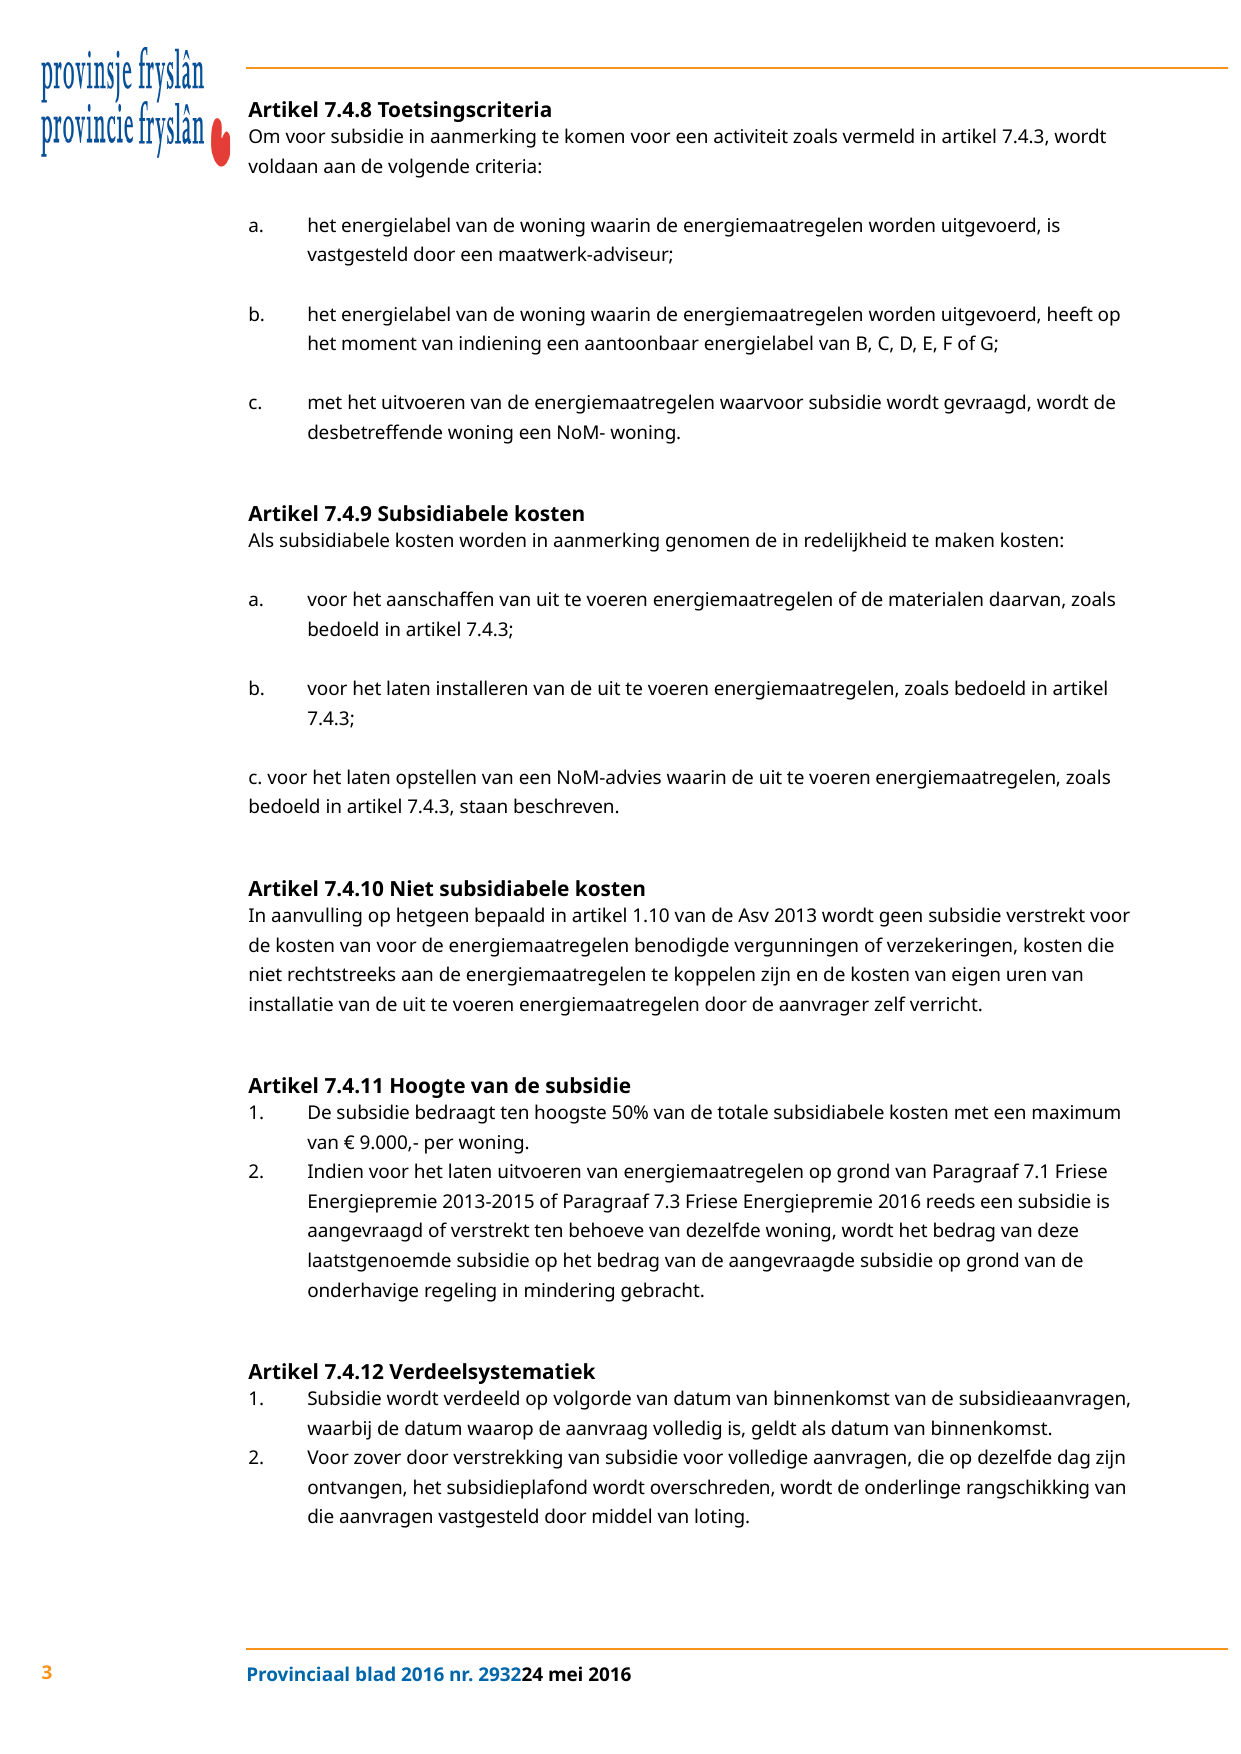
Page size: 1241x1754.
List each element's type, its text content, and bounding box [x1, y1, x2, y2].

list Voor zover door verstrekking van subsidie voor volledige aanvragen, die op dezelfde dag zijn ontvangen, het subsidieplafond wordt overschreden, wordt de onderlinge rangschikking van die aanvragen vastgesteld door middel van loting. [248, 1444, 1152, 1529]
list Subsidie wordt verdeeld op volgorde van datum van binnenkomst van de subsidieaanvragen, waarbij de datum waarop de aanvraag volledig is, geldt als datum van binnenkomst. [248, 1385, 1152, 1441]
text Als subsidiabele kosten worden in aanmerking genomen de in redelijkheid te maken kosten: [248, 527, 1152, 553]
list Indien voor het laten uitvoeren van energiemaatregelen op grond van Paragraaf 7.1 Friese Energiepremie 2013-2015 of Paragraaf 7.3 Friese Energiepremie 2016 reeds een subsidie is aangevraagd of verstrekt ten behoeve van dezelfde woning, wordt het bedrag van deze laatstgenoemde subsidie op het bedrag van de aangevraagde subsidie op grond van de onderhavige regeling in mindering gebracht. [248, 1158, 1152, 1303]
list het energielabel van de woning waarin de energiemaatregelen worden uitgevoerd, heeft op het moment van indiening een aantoonbaar energielabel van B, C, D, E, F of G; [248, 301, 1152, 356]
text Artikel 7.4.8 Toetsingscriteria [248, 95, 1152, 123]
text Artikel 7.4.12 Verdeelsystematiek [248, 1357, 1152, 1385]
picture [41, 47, 231, 172]
text Om voor subsidie in aanmerking te komen voor een activiteit zoals vermeld in artikel 7.4.3, wordt voldaan aan de volgende criteria: [248, 123, 1152, 178]
text In aanvulling op hetgeen bepaald in artikel 1.10 van de Asv 2013 wordt geen subsidie verstrekt voor de kosten van voor de energiemaatregelen benodigde vergunningen of verzekeringen, kosten die niet rechtstreeks aan de energiemaatregelen te koppelen zijn en de kosten van eigen uren van installatie van de uit te voeren energiemaatregelen door de aanvrager zelf verricht. [248, 902, 1152, 1017]
list het energielabel van de woning waarin de energiemaatregelen worden uitgevoerd, is vastgesteld door een maatwerk-adviseur; [248, 212, 1152, 267]
list met het uitvoeren van de energiemaatregelen waarvoor subsidie wordt gevraagd, wordt de desbetreffende woning een NoM- woning. [248, 389, 1152, 445]
text c. voor het laten opstellen van een NoM-advies waarin de uit te voeren energiemaatregelen, zoals bedoeld in artikel 7.4.3, staan beschreven. [248, 764, 1152, 819]
list De subsidie bedraagt ten hoogste 50% van de totale subsidiabele kosten met een maximum van € 9.000,- per woning. [248, 1099, 1152, 1155]
list voor het laten installeren van de uit te voeren energiemaatregelen, zoals bedoeld in artikel 7.4.3; [248, 675, 1152, 731]
text Artikel 7.4.11 Hoogte van de subsidie [248, 1071, 1152, 1099]
list voor het aanschaffen van uit te voeren energiemaatregelen of de materialen daarvan, zoals bedoeld in artikel 7.4.3; [248, 587, 1152, 642]
text Artikel 7.4.10 Niet subsidiabele kosten [248, 874, 1152, 902]
text Artikel 7.4.9 Subsidiabele kosten [248, 499, 1152, 527]
